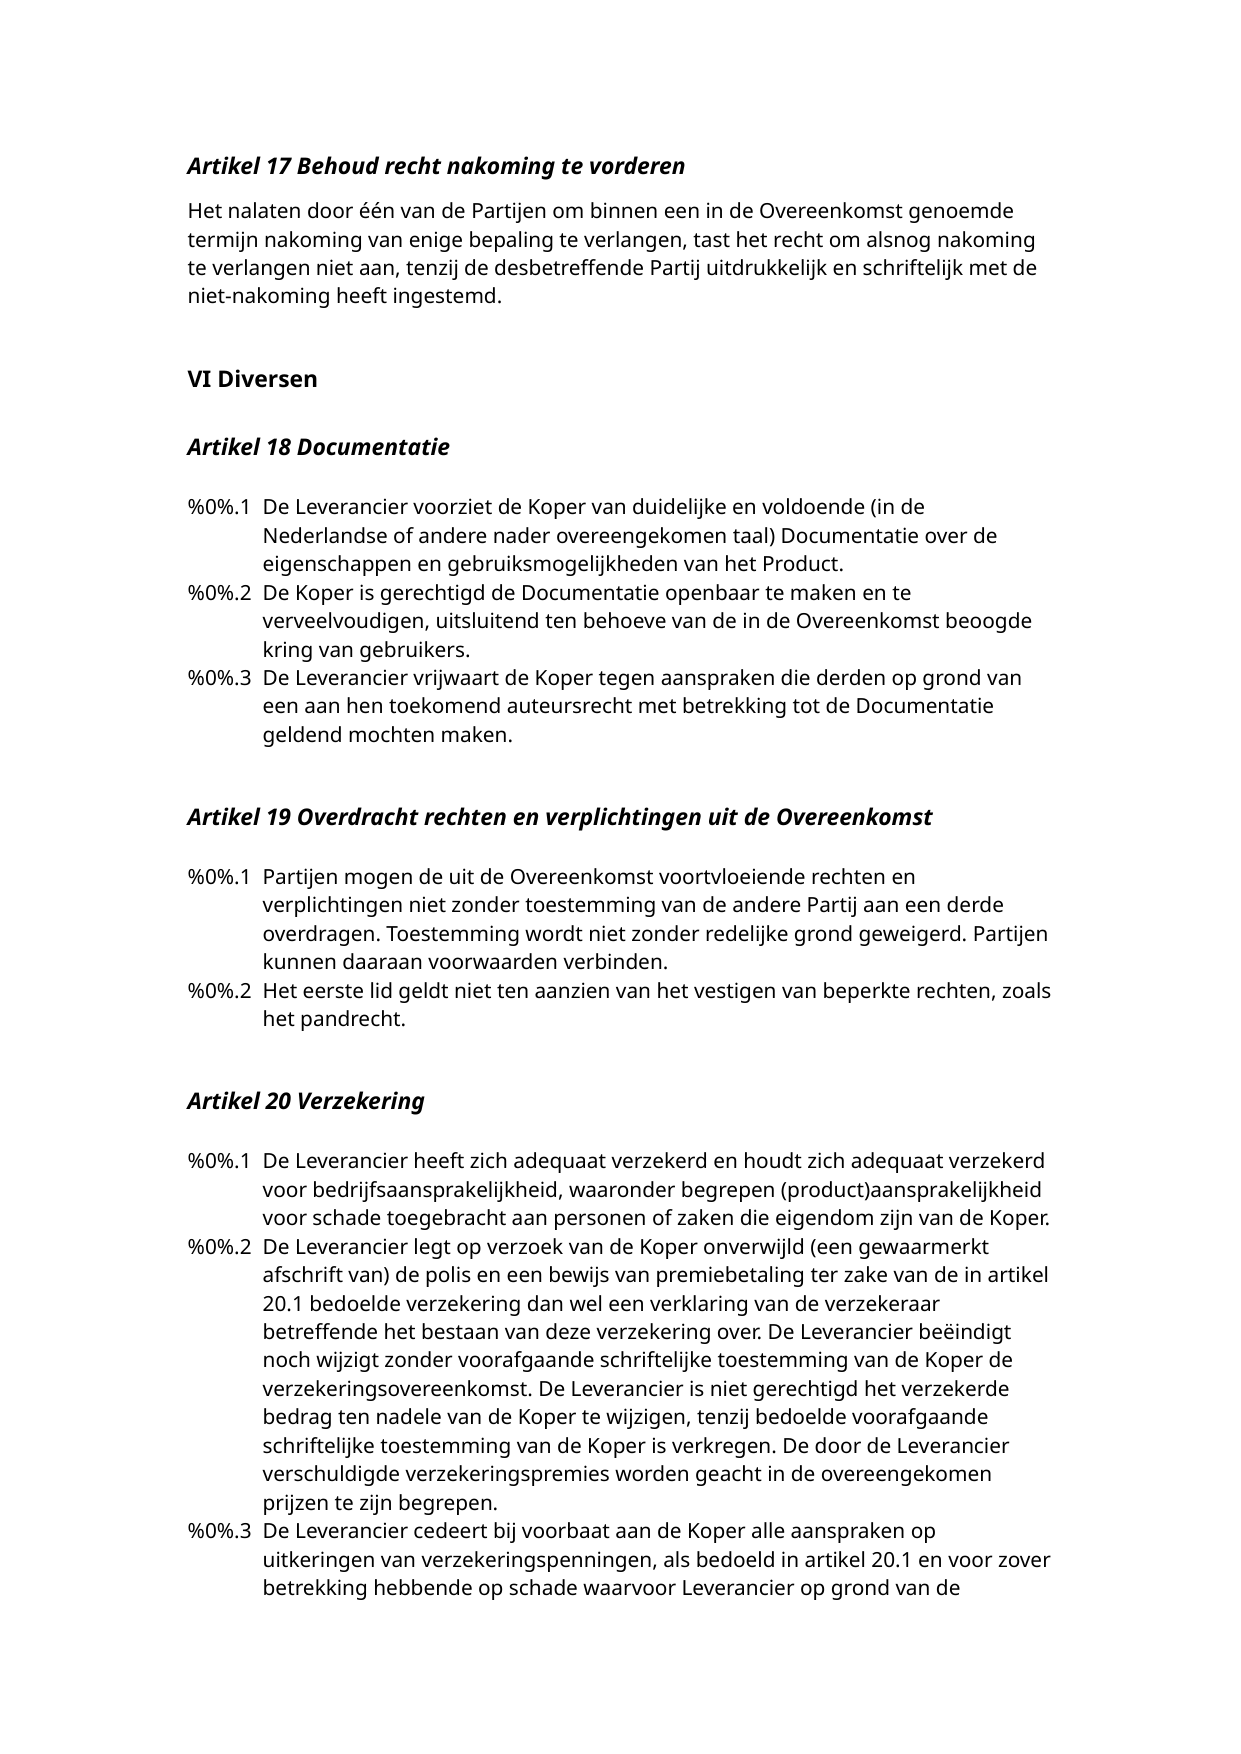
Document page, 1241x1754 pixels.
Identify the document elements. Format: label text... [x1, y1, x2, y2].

subtitle Artikel 19 Overdracht rechten en verplichtingen uit de Overeenkomst [187, 801, 1053, 832]
list Het eerste lid geldt niet ten aanzien van het vestigen van beperkte rechten, zoals het pandrecht. [187, 976, 1053, 1033]
list De Koper is gerechtigd de Documentatie openbaar te maken en te verveelvoudigen, uitsluitend ten behoeve van de in de Overeenkomst beoogde kring van gebruikers. [187, 578, 1053, 663]
list De Leverancier legt op verzoek van de Koper onverwijld (een gewaarmerkt afschrift van) de polis en een bewijs van premiebetaling ter zake van de in artikel 20.1 bedoelde verzekering dan wel een verklaring van de verzekeraar betreffende het bestaan van deze verzekering over. De Leverancier beëindigt noch wijzigt zonder voorafgaande schriftelijke toestemming van de Koper de verzekeringsovereenkomst. De Leverancier is niet gerechtigd het verzekerde bedrag ten nadele van de Koper te wijzigen, tenzij bedoelde voorafgaande schriftelijke toestemming van de Koper is verkregen. De door de Leverancier verschuldigde verzekeringspremies worden geacht in de overeengekomen prijzen te zijn begrepen. [187, 1232, 1053, 1516]
list De Leverancier voorziet de Koper van duidelijke en voldoende (in de Nederlandse of andere nader overeengekomen taal) Documentatie over de eigenschappen en gebruiksmogelijkheden van het Product. [187, 492, 1053, 578]
subtitle Artikel 18 Documentatie [187, 431, 1053, 462]
subtitle Artikel 20 Verzekering [187, 1085, 1053, 1117]
list De Leverancier cedeert bij voorbaat aan de Koper alle aanspraken op uitkeringen van verzekeringspenningen, als bedoeld in artikel 20.1 en voor zover betrekking hebbende op schade waarvoor Leverancier op grond van de [187, 1516, 1053, 1602]
subtitle Artikel 17 Behoud recht nakoming te vorderen [187, 150, 1053, 181]
list De Leverancier vrijwaart de Koper tegen aanspraken die derden op grond van een aan hen toekomend auteursrecht met betrekking tot de Documentatie geldend mochten maken. [187, 663, 1053, 748]
text Het nalaten door één van de Partijen om binnen een in de Overeenkomst genoemde termijn nakoming van enige bepaling te verlangen, tast het recht om alsnog nakoming te verlangen niet aan, tenzij de desbetreffende Partij uitdrukkelijk en schriftelijk met de niet-nakoming heeft ingestemd. [187, 196, 1053, 310]
list Partijen mogen de uit de Overeenkomst voortvloeiende rechten en verplichtingen niet zonder toestemming van de andere Partij aan een derde overdragen. Toestemming wordt niet zonder redelijke grond geweigerd. Partijen kunnen daaraan voorwaarden verbinden. [187, 862, 1053, 976]
list De Leverancier heeft zich adequaat verzekerd en houdt zich adequaat verzekerd voor bedrijfsaansprakelijkheid, waaronder begrepen (product)aansprakelijkheid voor schade toegebracht aan personen of zaken die eigendom zijn van de Koper. [187, 1147, 1053, 1232]
subtitle VI Diversen [187, 362, 1053, 394]
